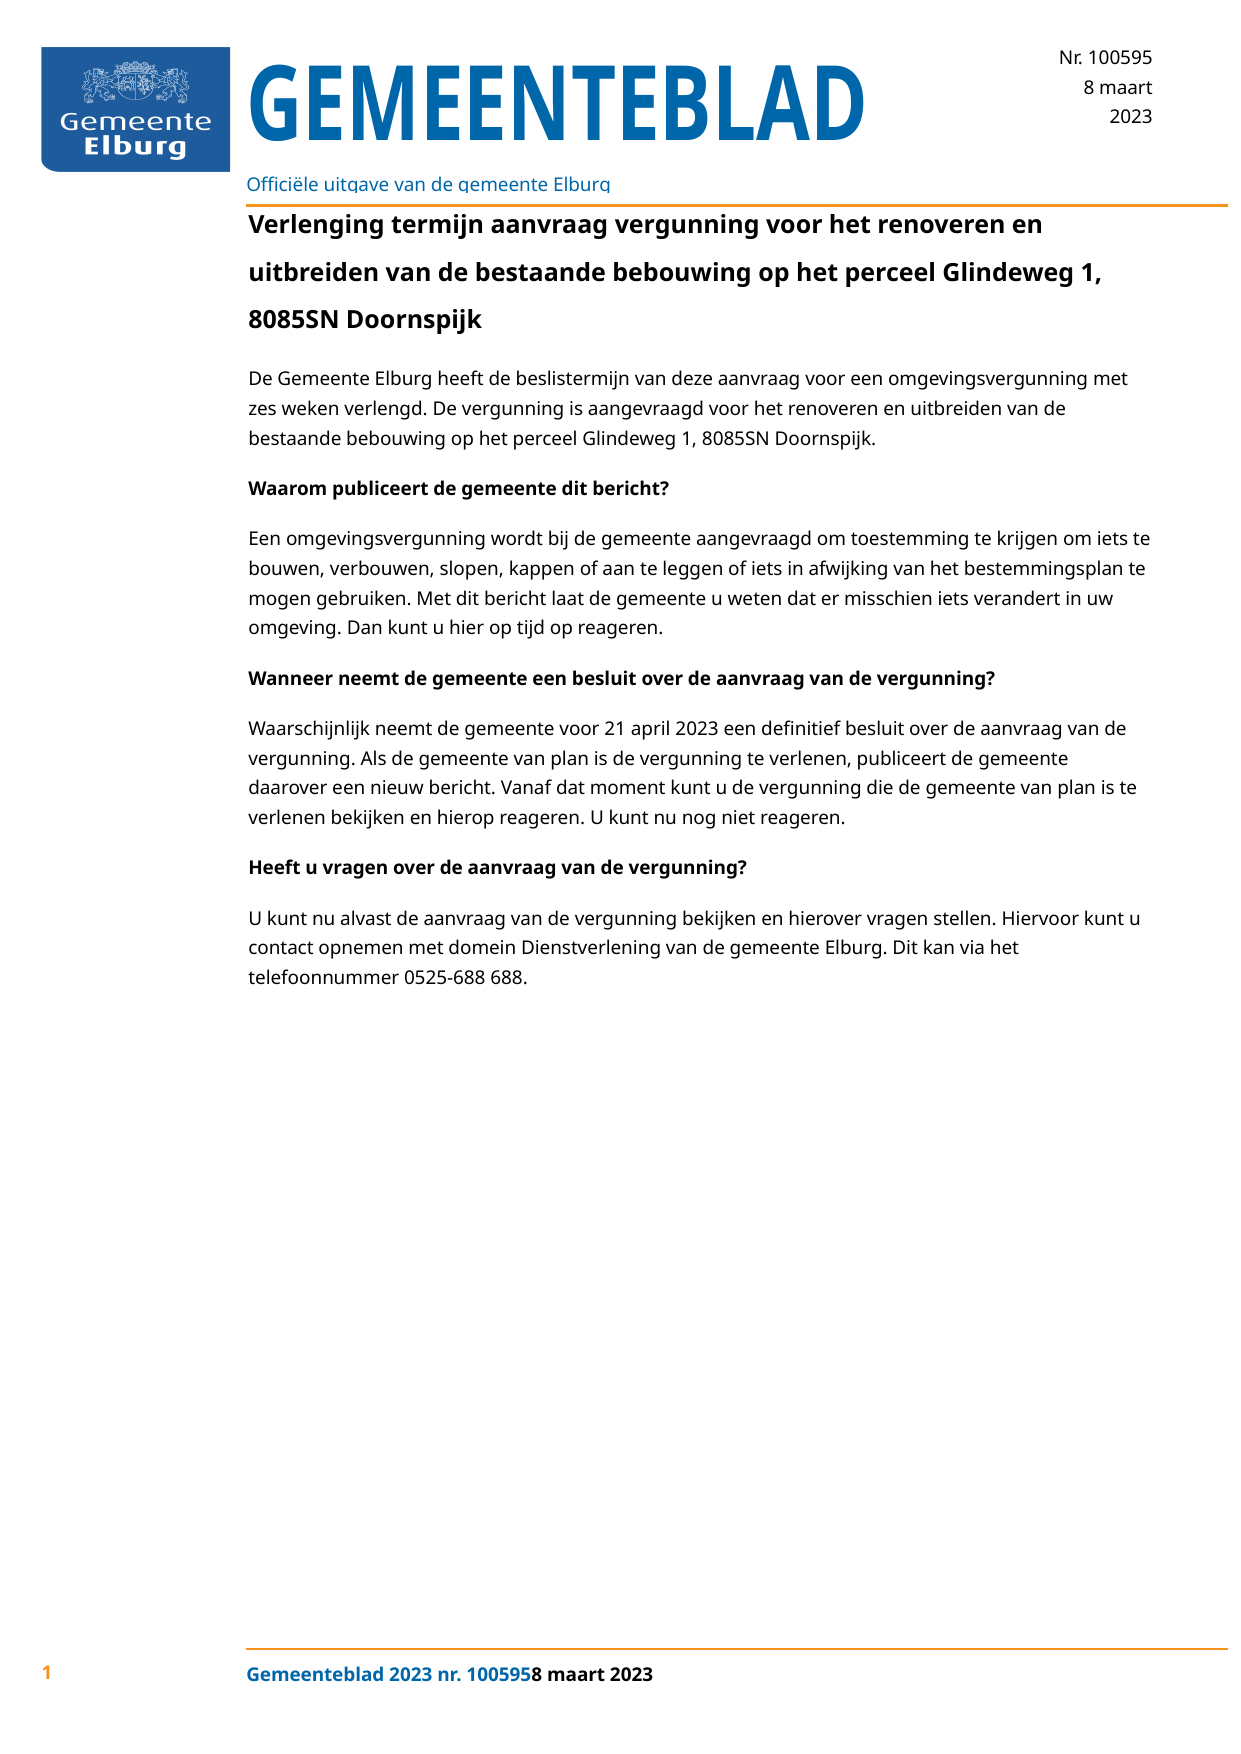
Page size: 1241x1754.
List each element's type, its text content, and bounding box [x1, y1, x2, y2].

text De Gemeente Elburg heeft de beslistermijn van deze aanvraag voor een omgevingsvergunning met zes weken verlengd. De vergunning is aangevraagd voor het renoveren en uitbreiden van de bestaande bebouwing op het perceel Glindeweg 1, 8085SN Doornspijk. [248, 366, 1152, 450]
text Een omgevingsvergunning wordt bij de gemeente aangevraagd om toestemming te krijgen om iets te bouwen, verbouwen, slopen, kappen of aan te leggen of iets in afwijking van het bestemmingsplan te mogen gebruiken. Met dit bericht laat de gemeente u weten dat er misschien iets verandert in uw omgeving. Dan kunt u hier op tijd op reageren. [248, 526, 1152, 640]
text Heeft u vragen over de aanvraag van de vergunning? [248, 854, 1152, 880]
picture [41, 47, 231, 172]
text Verlenging termijn aanvraag vergunning voor het renoveren en uitbreiden van de bestaande bebouwing op het perceel Glindeweg 1, 8085SN Doornspijk [248, 207, 1152, 336]
text U kunt nu alvast de aanvraag van de vergunning bekijken en hierover vragen stellen. Hiervoor kunt u contact opnemen met domein Dienstverlening van de gemeente Elburg. Dit kan via het telefoonnummer 0525-688 688. [248, 905, 1152, 989]
text Wanneer neemt de gemeente een besluit over de aanvraag van de vergunning? [248, 665, 1152, 690]
text Waarschijnlijk neemt de gemeente voor 21 april 2023 een definitief besluit over de aanvraag van de vergunning. Als de gemeente van plan is de vergunning te verlenen, publiceert de gemeente daarover een nieuw bericht. Vanaf dat moment kunt u de vergunning die de gemeente van plan is te verlenen bekijken en hierop reageren. U kunt nu nog niet reageren. [248, 715, 1152, 829]
text Waarom publiceert de gemeente dit bericht? [248, 475, 1152, 501]
